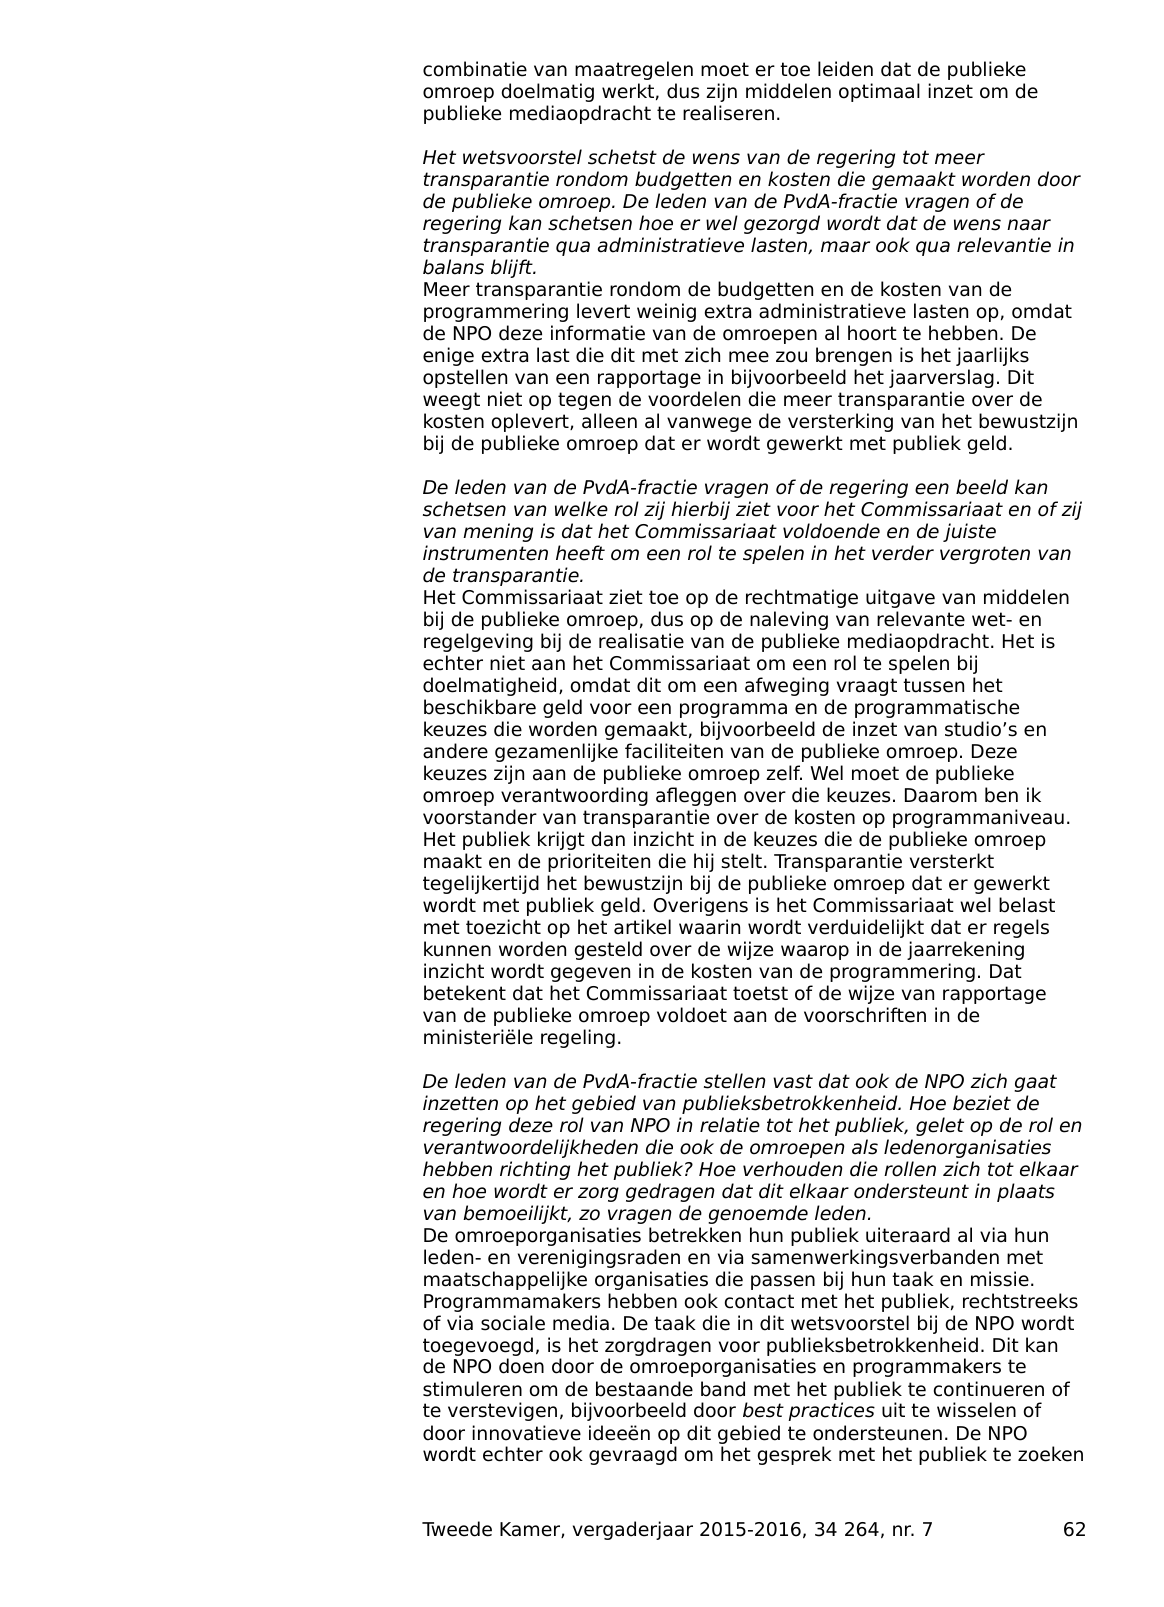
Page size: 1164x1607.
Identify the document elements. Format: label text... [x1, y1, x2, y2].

text Het Commissariaat ziet toe op de rechtmatige uitgave van middelen bij de publieke omroep, dus op de naleving van relevante wet- en regelgeving bij de realisatie van de publieke mediaopdracht. Het is echter niet aan het Commissariaat om een rol te spelen bij doelmatigheid, omdat dit om een afweging vraagt tussen het beschikbare geld voor een programma en de programmatische keuzes die worden gemaakt, bijvoorbeeld de inzet van studio’s en andere gezamenlijke faciliteiten van de publieke omroep. Deze keuzes zijn aan de publieke omroep zelf. Wel moet de publieke omroep verantwoording afleggen over die keuzes. Daarom ben ik voorstander van transparantie over de kosten op programmaniveau. Het publiek krijgt dan inzicht in de keuzes die de publieke omroep maakt en de prioriteiten die hij stelt. Transparantie versterkt tegelijkertijd het bewustzijn bij de publieke omroep dat er gewerkt wordt met publiek geld. Overigens is het Commissariaat wel belast met toezicht op het artikel waarin wordt verduidelijkt dat er regels kunnen worden gesteld over de wijze waarop in de jaarrekening inzicht wordt gegeven in de kosten van de programmering. Dat betekent dat het Commissariaat toetst of de wijze van rapportage van de publieke omroep voldoet aan de voorschriften in de ministeriële regeling. [422, 587, 1087, 1048]
text Het wetsvoorstel schetst de wens van de regering tot meer transparantie rondom budgetten en kosten die gemaakt worden door de publieke omroep. De leden van de PvdA-fractie vragen of de regering kan schetsen hoe er wel gezorgd wordt dat de wens naar transparantie qua administratieve lasten, maar ook qua relevantie in balans blijft. [422, 147, 1087, 279]
text De leden van de PvdA-fractie stellen vast dat ook de NPO zich gaat inzetten op het gebied van publieksbetrokkenheid. Hoe beziet de regering deze rol van NPO in relatie tot het publiek, gelet op de rol en verantwoordelijkheden die ook de omroepen als ledenorganisaties hebben richting het publiek? Hoe verhouden die rollen zich tot elkaar en hoe wordt er zorg gedragen dat dit elkaar ondersteunt in plaats van bemoeilijkt, zo vragen de genoemde leden. [422, 1071, 1087, 1224]
text Meer transparantie rondom de budgetten en de kosten van de programmering levert weinig extra administratieve lasten op, omdat de NPO deze informatie van de omroepen al hoort te hebben. De enige extra last die dit met zich mee zou brengen is het jaarlijks opstellen van een rapportage in bijvoorbeeld het jaarverslag. Dit weegt niet op tegen de voordelen die meer transparantie over de kosten oplevert, alleen al vanwege de versterking van het bewustzijn bij de publieke omroep dat er wordt gewerkt met publiek geld. [422, 279, 1087, 455]
text De leden van de PvdA-fractie vragen of de regering een beeld kan schetsen van welke rol zij hierbij ziet voor het Commissariaat en of zij van mening is dat het Commissariaat voldoende en de juiste instrumenten heeft om een rol te spelen in het verder vergroten van de transparantie. [422, 477, 1087, 587]
text combinatie van maatregelen moet er toe leiden dat de publieke omroep doelmatig werkt, dus zijn middelen optimaal inzet om de publieke mediaopdracht te realiseren. [422, 59, 1087, 125]
text De omroeporganisaties betrekken hun publiek uiteraard al via hun leden- en verenigingsraden en via samenwerkingsverbanden met maatschappelijke organisaties die passen bij hun taak en missie. Programmamakers hebben ook contact met het publiek, rechtstreeks of via sociale media. De taak die in dit wetsvoorstel bij de NPO wordt toegevoegd, is het zorgdragen voor publieksbetrokkenheid. Dit kan de NPO doen door de omroeporganisaties en programmakers te stimuleren om de bestaande band met het publiek te continueren of te verstevigen, bijvoorbeeld door best practices uit te wisselen of door innovatieve ideeën op dit gebied te ondersteunen. De NPO wordt echter ook gevraagd om het gesprek met het publiek te zoeken [422, 1224, 1087, 1466]
